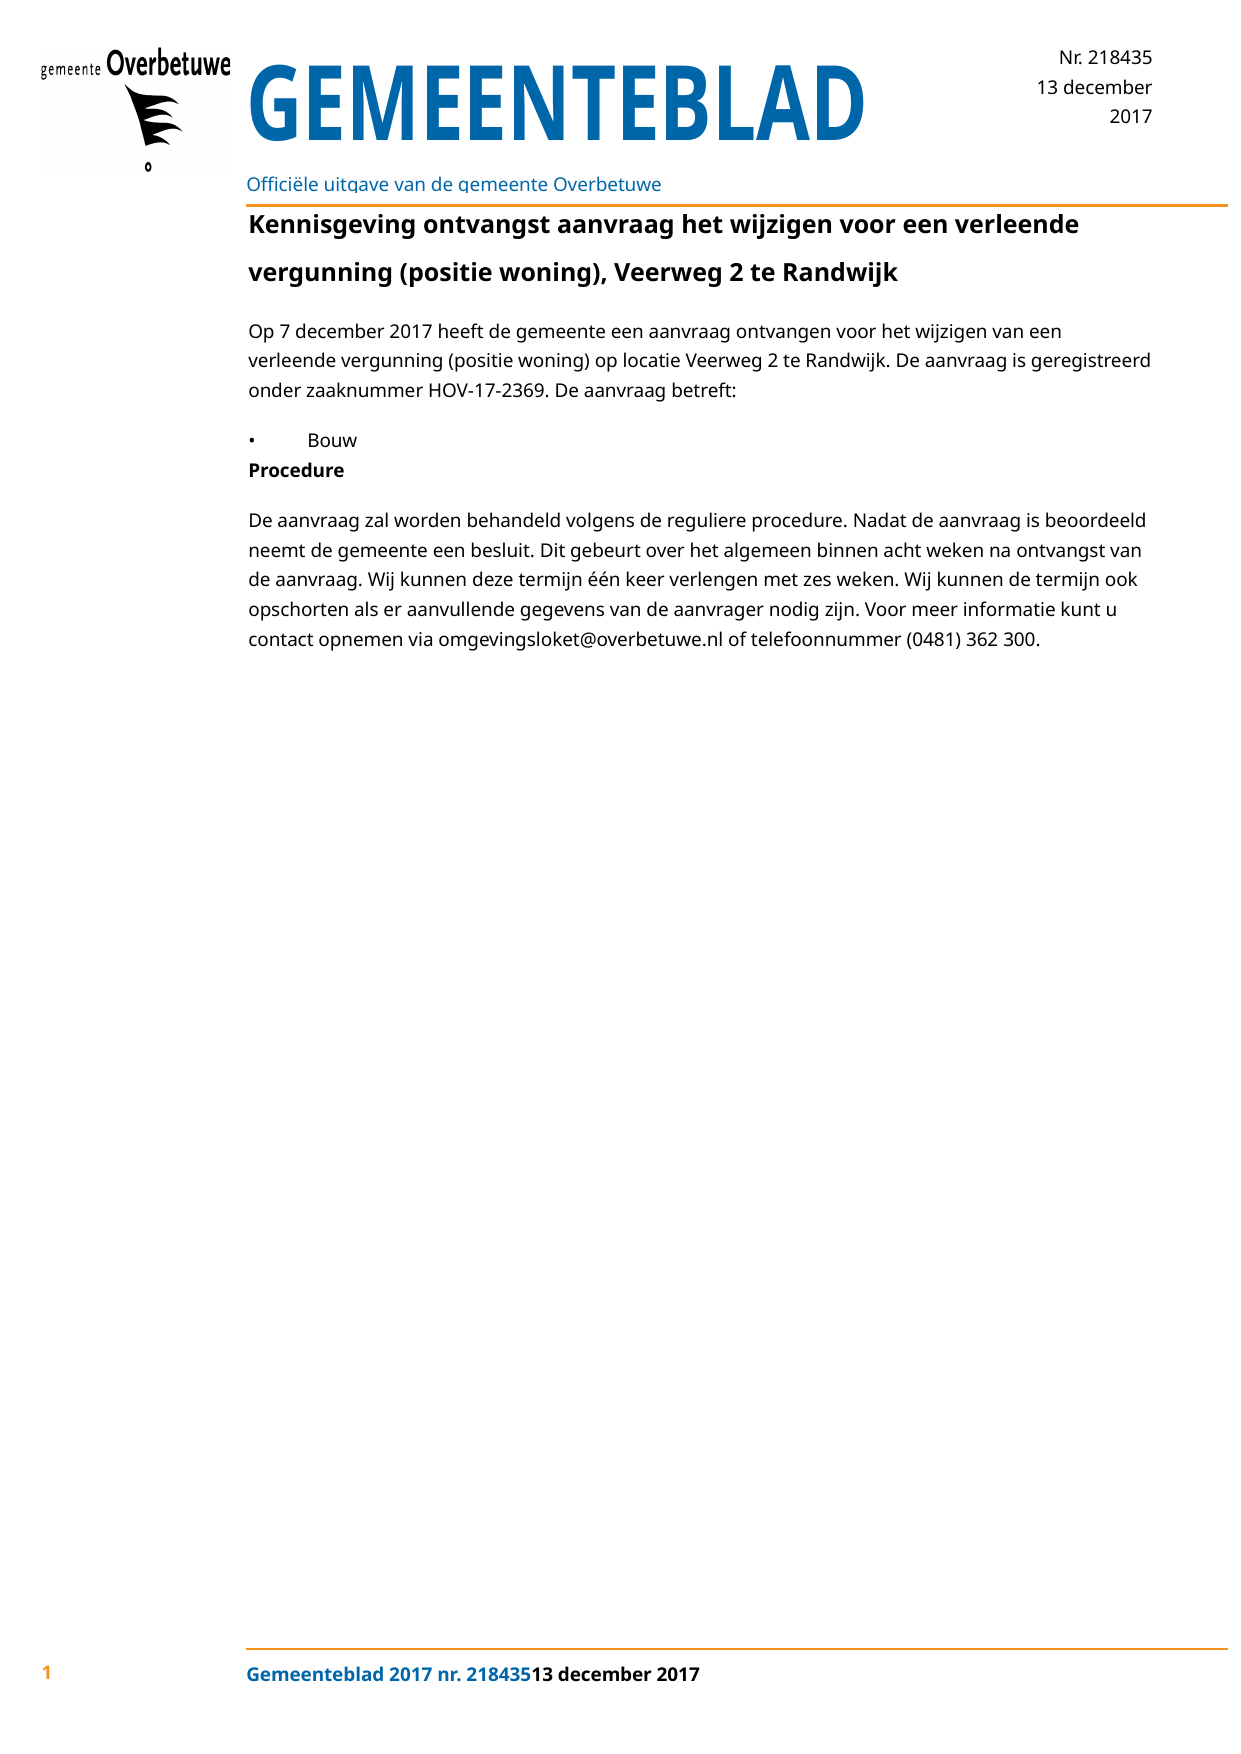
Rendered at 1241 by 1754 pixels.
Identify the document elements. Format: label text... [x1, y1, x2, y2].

text Kennisgeving ontvangst aanvraag het wijzigen voor een verleende vergunning (positie woning), Veerweg 2 te Randwijk [248, 207, 1152, 288]
list Bouw [248, 427, 1152, 453]
picture [41, 47, 231, 172]
text Op 7 december 2017 heeft de gemeente een aanvraag ontvangen voor het wijzigen van een verleende vergunning (positie woning) op locatie Veerweg 2 te Randwijk. De aanvraag is geregistreerd onder zaaknummer HOV-17-2369. De aanvraag betreft: [248, 318, 1152, 403]
text De aanvraag zal worden behandeld volgens de reguliere procedure. Nadat de aanvraag is beoordeeld neemt de gemeente een besluit. Dit gebeurt over het algemeen binnen acht weken na ontvangst van de aanvraag. Wij kunnen deze termijn één keer verlengen met zes weken. Wij kunnen de termijn ook opschorten als er aanvullende gegevens van de aanvrager nodig zijn. Voor meer informatie kunt u contact opnemen via omgevingsloket@overbetuwe.nl of telefoonnummer (0481) 362 300. [248, 507, 1152, 652]
text Procedure [248, 457, 1152, 483]
